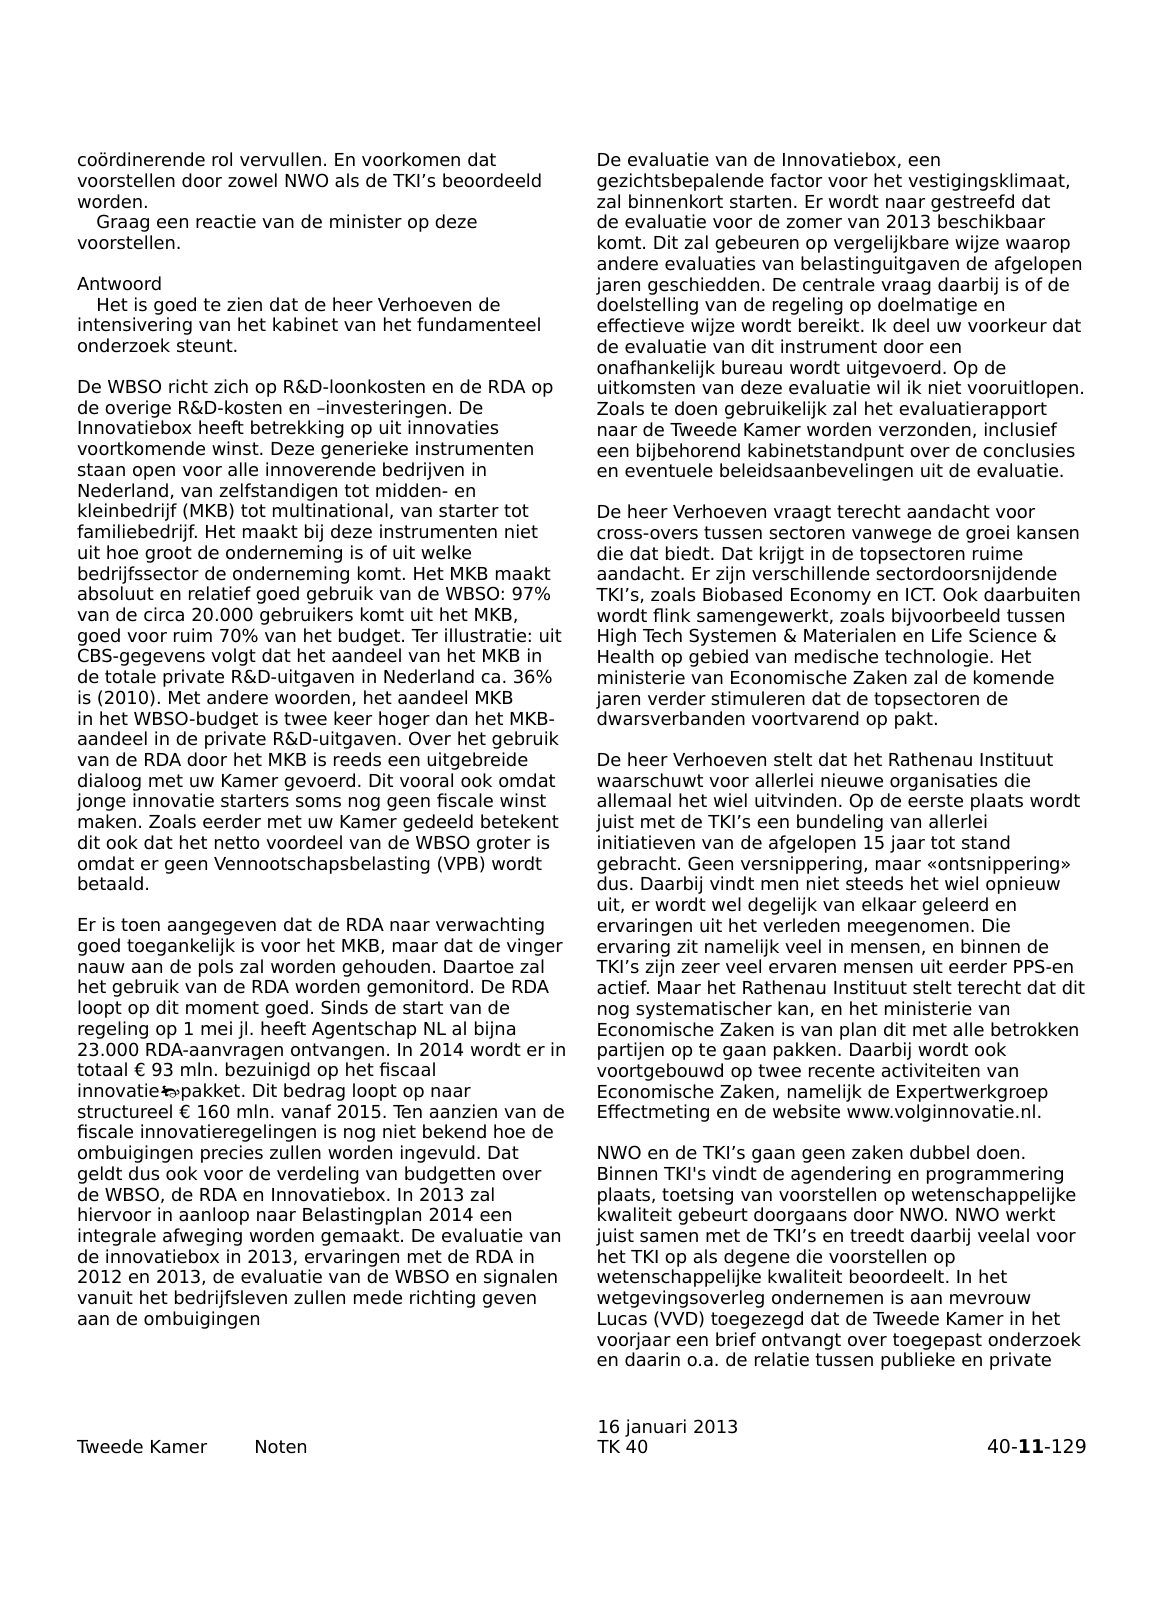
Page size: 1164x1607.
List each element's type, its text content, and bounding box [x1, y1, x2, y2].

text Antwoord [77, 274, 567, 294]
text De evaluatie van de Innovatiebox, een gezichtsbepalende factor voor het vestigingsklimaat, zal binnenkort starten. Er wordt naar gestreefd dat de evaluatie voor de zomer van 2013 beschikbaar komt. Dit zal gebeuren op vergelijkbare wijze waarop andere evaluaties van belastinguitgaven de afgelopen jaren geschiedden. De centrale vraag daarbij is of de doelstelling van de regeling op doelmatige en effectieve wijze wordt bereikt. Ik deel uw voorkeur dat de evaluatie van dit instrument door een onafhankelijk bureau wordt uitgevoerd. Op de uitkomsten van deze evaluatie wil ik niet vooruitlopen. Zoals te doen gebruikelijk zal het evaluatierapport naar de Tweede Kamer worden verzonden, inclusief een bijbehorend kabinetstandpunt over de conclusies en eventuele beleidsaanbevelingen uit de evaluatie. [596, 150, 1087, 482]
text Het is goed te zien dat de heer Verhoeven de intensivering van het kabinet van het fundamenteel onderzoek steunt. [77, 294, 567, 357]
text De heer Verhoeven stelt dat het Rathenau Instituut waarschuwt voor allerlei nieuwe organisaties die allemaal het wiel uitvinden. Op de eerste plaats wordt juist met de TKI’s een bundeling van allerlei initiatieven van de afgelopen 15 jaar tot stand gebracht. Geen versnippering, maar «ontsnippering» dus. Daarbij vindt men niet steeds het wiel opnieuw uit, er wordt wel degelijk van elkaar geleerd en ervaringen uit het verleden meegenomen. Die ervaring zit namelijk veel in mensen, en binnen de TKI’s zijn zeer veel ervaren mensen uit eerder PPS-en actief. Maar het Rathenau Instituut stelt terecht dat dit nog systematischer kan, en het ministerie van Economische Zaken is van plan dit met alle betrokken partijen op te gaan pakken. Daarbij wordt ook voortgebouwd op twee recente activiteiten van Economische Zaken, namelijk de Expertwerkgroep Effectmeting en de website www.volginnovatie.nl. [596, 750, 1087, 1123]
text coördinerende rol vervullen. En voorkomen dat voorstellen door zowel NWO als de TKI’s beoordeeld worden. [77, 150, 567, 212]
text NWO en de TKI’s gaan geen zaken dubbel doen. Binnen TKI's vindt de agendering en programmering plaats, toetsing van voorstellen op wetenschappelijke kwaliteit gebeurt doorgaans door NWO. NWO werkt juist samen met de TKI’s en treedt daarbij veelal voor het TKI op als degene die voorstellen op wetenschappelijke kwaliteit beoordeelt. In het wetgevingsoverleg ondernemen is aan mevrouw Lucas (VVD) toegezegd dat de Tweede Kamer in het voorjaar een brief ontvangt over toegepast onderzoek en daarin o.a. de relatie tussen publieke en private [596, 1143, 1087, 1371]
text Er is toen aangegeven dat de RDA naar verwachting goed toegankelijk is voor het MKB, maar dat de vinger nauw aan de pols zal worden gehouden. Daartoe zal het gebruik van de RDA worden gemonitord. De RDA loopt op dit moment goed. Sinds de start van de regeling op 1 mei jl. heeft Agentschap NL al bijna 23.000 RDA-aanvragen ontvangen. In 2014 wordt er in totaal € 93 mln. bezuinigd op het fiscaal innovatiepakket. Dit bedrag loopt op naar structureel € 160 mln. vanaf 2015. Ten aanzien van de fiscale innovatieregelingen is nog niet bekend hoe de ombuigingen precies zullen worden ingevuld. Dat geldt dus ook voor de verdeling van budgetten over de WBSO, de RDA en Innovatiebox. In 2013 zal hiervoor in aanloop naar Belastingplan 2014 een integrale afweging worden gemaakt. De evaluatie van de innovatiebox in 2013, ervaringen met de RDA in 2012 en 2013, de evaluatie van de WBSO en signalen vanuit het bedrijfsleven zullen mede richting geven aan de ombuigingen [77, 915, 567, 1329]
text De WBSO richt zich op R&D-loonkosten en de RDA op de overige R&D-kosten en –investeringen. De Innovatiebox heeft betrekking op uit innovaties voortkomende winst. Deze generieke instrumenten staan open voor alle innoverende bedrijven in Nederland, van zelfstandigen tot midden- en kleinbedrijf (MKB) tot multinational, van starter tot familiebedrijf. Het maakt bij deze instrumenten niet uit hoe groot de onderneming is of uit welke bedrijfssector de onderneming komt. Het MKB maakt absoluut en relatief goed gebruik van de WBSO: 97% van de circa 20.000 gebruikers komt uit het MKB, goed voor ruim 70% van het budget. Ter illustratie: uit CBS-gegevens volgt dat het aandeel van het MKB in de totale private R&D-uitgaven in Nederland ca. 36% is (2010). Met andere woorden, het aandeel MKB in het WBSO-budget is twee keer hoger dan het MKB-aandeel in de private R&D-uitgaven. Over het gebruik van de RDA door het MKB is reeds een uitgebreide dialoog met uw Kamer gevoerd. Dit vooral ook omdat jonge innovatie starters soms nog geen fiscale winst maken. Zoals eerder met uw Kamer gedeeld betekent dit ook dat het netto voordeel van de WBSO groter is omdat er geen Vennootschapsbelasting (VPB) wordt betaald. [77, 377, 567, 895]
text Graag een reactie van de minister op deze voorstellen. [77, 212, 567, 254]
text De heer Verhoeven vraagt terecht aandacht voor cross-overs tussen sectoren vanwege de groei kansen die dat biedt. Dat krijgt in de topsectoren ruime aandacht. Er zijn verschillende sectordoorsnijdende TKI’s, zoals Biobased Economy en ICT. Ook daarbuiten wordt flink samengewerkt, zoals bijvoorbeeld tussen High Tech Systemen & Materialen en Life Science & Health op gebied van medische technologie. Het ministerie van Economische Zaken zal de komende jaren verder stimuleren dat de topsectoren de dwarsverbanden voortvarend op pakt. [596, 502, 1087, 730]
